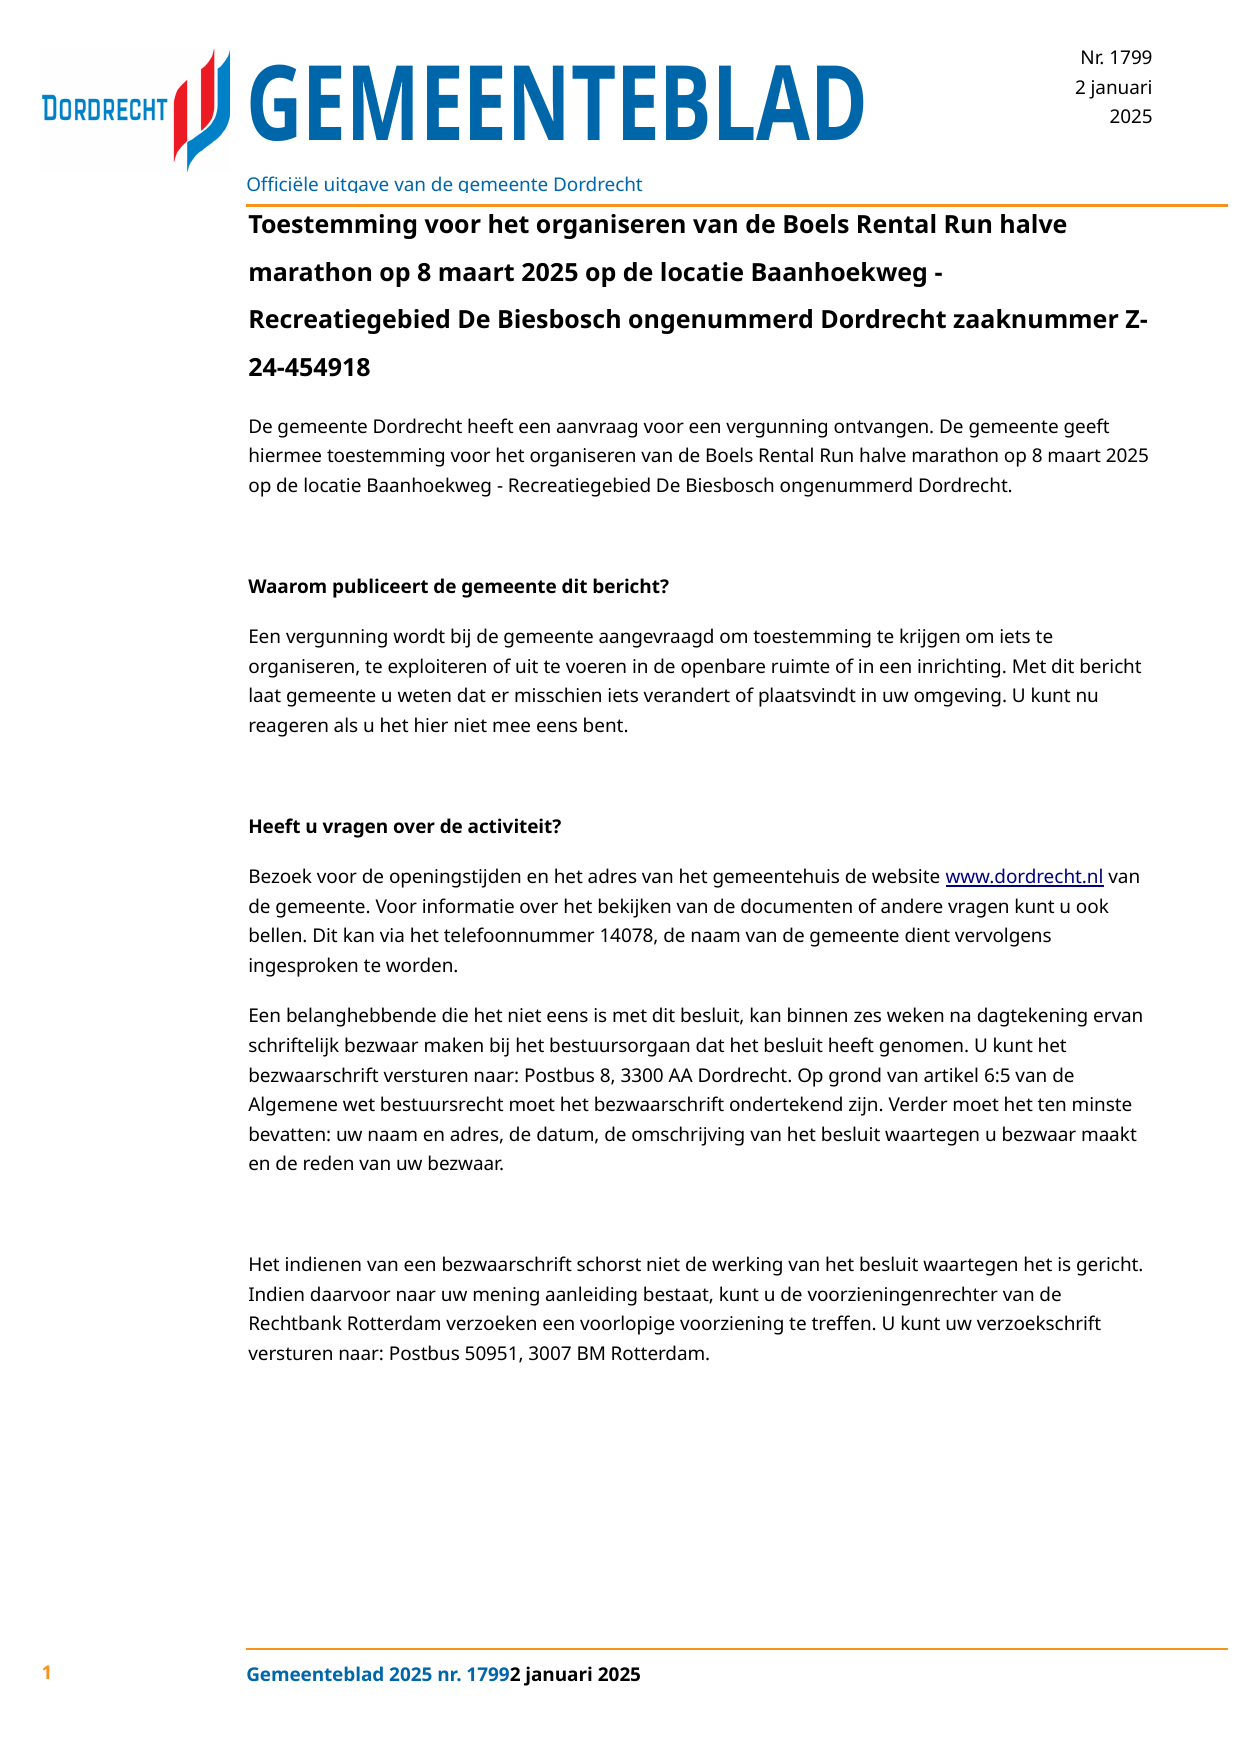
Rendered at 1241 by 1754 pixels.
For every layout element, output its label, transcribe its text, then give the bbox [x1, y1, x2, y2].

text De gemeente Dordrecht heeft een aanvraag voor een vergunning ontvangen. De gemeente geeft hiermee toestemming voor het organiseren van de Boels Rental Run halve marathon op 8 maart 2025 op de locatie Baanhoekweg - Recreatiegebied De Biesbosch ongenummerd Dordrecht. [248, 413, 1152, 498]
text Een belanghebbende die het niet eens is met dit besluit, kan binnen zes weken na dagtekening ervan schriftelijk bezwaar maken bij het bestuursorgaan dat het besluit heeft genomen. U kunt het bezwaarschrift versturen naar: Postbus 8, 3300 AA Dordrecht. Op grond van artikel 6:5 van de Algemene wet bestuursrecht moet het bezwaarschrift ondertekend zijn. Verder moet het ten minste bevatten: uw naam en adres, de datum, de omschrijving van het besluit waartegen u bezwaar maakt en de reden van uw bezwaar. [248, 1003, 1152, 1176]
text Het indienen van een bezwaarschrift schorst niet de werking van het besluit waartegen het is gericht. Indien daarvoor naar uw mening aanleiding bestaat, kunt u de voorzieningenrechter van de Rechtbank Rotterdam verzoeken een voorlopige voorziening te treffen. U kunt uw verzoekschrift versturen naar: Postbus 50951, 3007 BM Rotterdam. [248, 1251, 1152, 1366]
text Heeft u vragen over de activiteit? [248, 813, 1152, 839]
text Waarom publiceert de gemeente dit bericht? [248, 573, 1152, 599]
text Bezoek voor de openingstijden en het adres van het gemeentehuis de website www.dordrecht.nl van de gemeente. Voor informatie over het bekijken van de documenten of andere vragen kunt u ook bellen. Dit kan via het telefoonnummer 14078, de naam van de gemeente dient vervolgens ingesproken te worden. [248, 863, 1152, 978]
picture [41, 47, 231, 172]
text Toestemming voor het organiseren van de Boels Rental Run halve marathon op 8 maart 2025 op de locatie Baanhoekweg - Recreatiegebied De Biesbosch ongenummerd Dordrecht zaaknummer Z-24-454918 [248, 207, 1152, 384]
text Een vergunning wordt bij de gemeente aangevraagd om toestemming te krijgen om iets te organiseren, te exploiteren of uit te voeren in de openbare ruimte of in een inrichting. Met dit bericht laat gemeente u weten dat er misschien iets verandert of plaatsvindt in uw omgeving. U kunt nu reageren als u het hier niet mee eens bent. [248, 623, 1152, 738]
